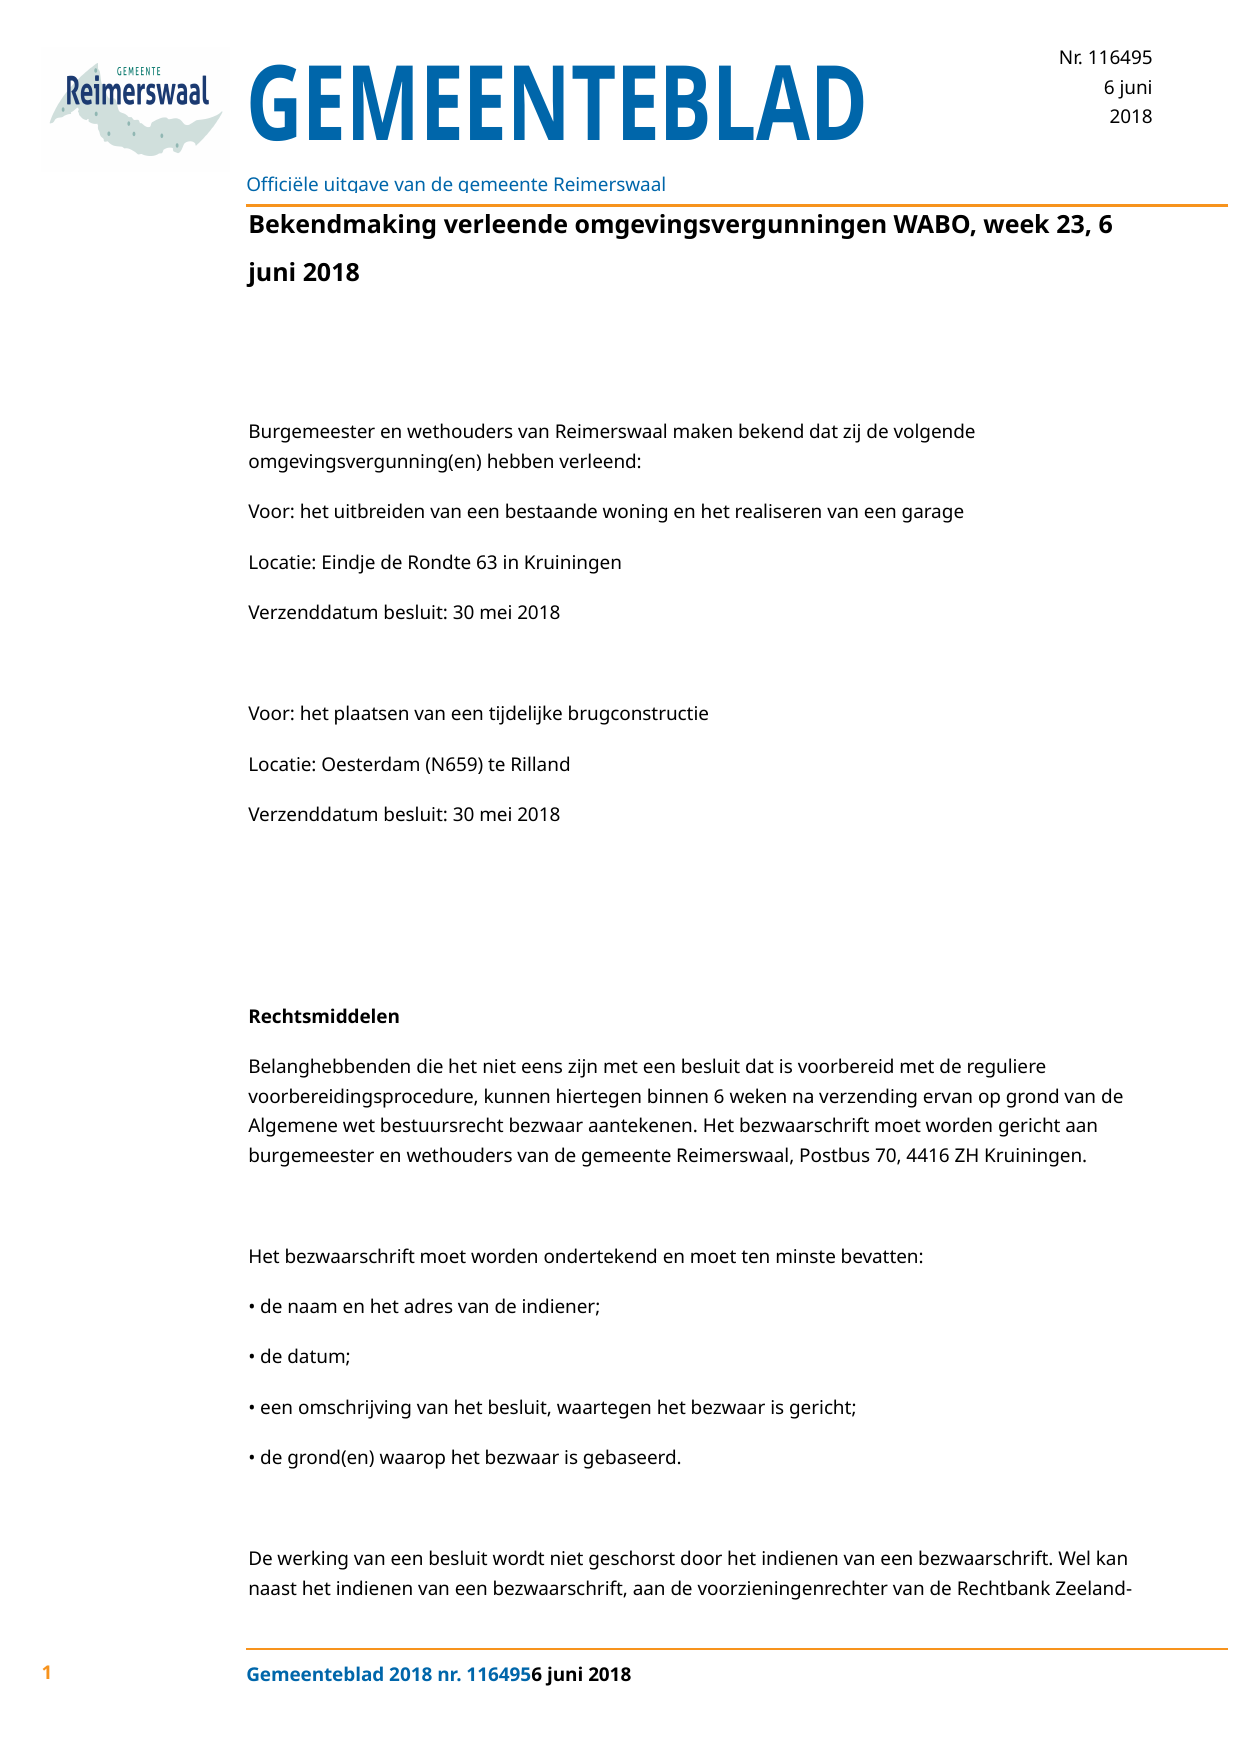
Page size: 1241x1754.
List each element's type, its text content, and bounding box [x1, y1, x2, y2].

text • een omschrijving van het besluit, waartegen het bezwaar is gericht; [248, 1394, 1152, 1420]
text • de grond(en) waarop het bezwaar is gebaseerd. [248, 1444, 1152, 1470]
text Voor: het plaatsen van een tijdelijke brugconstructie [248, 700, 1152, 726]
text Locatie: Eindje de Rondte 63 in Kruiningen [248, 549, 1152, 575]
text De werking van een besluit wordt niet geschorst door het indienen van een bezwaarschrift. Wel kan naast het indienen van een bezwaarschrift, aan de voorzieningenrechter van de Rechtbank Zeeland- [248, 1545, 1152, 1601]
text Verzenddatum besluit: 30 mei 2018 [248, 801, 1152, 827]
text Voor: het uitbreiden van een bestaande woning en het realiseren van een garage [248, 499, 1152, 524]
text Locatie: Oesterdam (N659) te Rilland [248, 751, 1152, 777]
text Burgemeester en wethouders van Reimerswaal maken bekend dat zij de volgende omgevingsvergunning(en) hebben verleend: [248, 419, 1152, 474]
picture [41, 47, 231, 172]
text Bekendmaking verleende omgevingsvergunningen WABO, week 23, 6 juni 2018 [248, 207, 1152, 288]
text Verzenddatum besluit: 30 mei 2018 [248, 599, 1152, 625]
text • de datum; [248, 1344, 1152, 1369]
text Belanghebbenden die het niet eens zijn met een besluit dat is voorbereid met de reguliere voorbereidingsprocedure, kunnen hiertegen binnen 6 weken na verzending ervan op grond van de Algemene wet bestuursrecht bezwaar aantekenen. Het bezwaarschrift moet worden gericht aan burgemeester en wethouders van de gemeente Reimerswaal, Postbus 70, 4416 ZH Kruiningen. [248, 1053, 1152, 1168]
text • de naam en het adres van de indiener; [248, 1293, 1152, 1319]
text Rechtsmiddelen [248, 1003, 1152, 1029]
text Het bezwaarschrift moet worden ondertekend en moet ten minste bevatten: [248, 1243, 1152, 1269]
